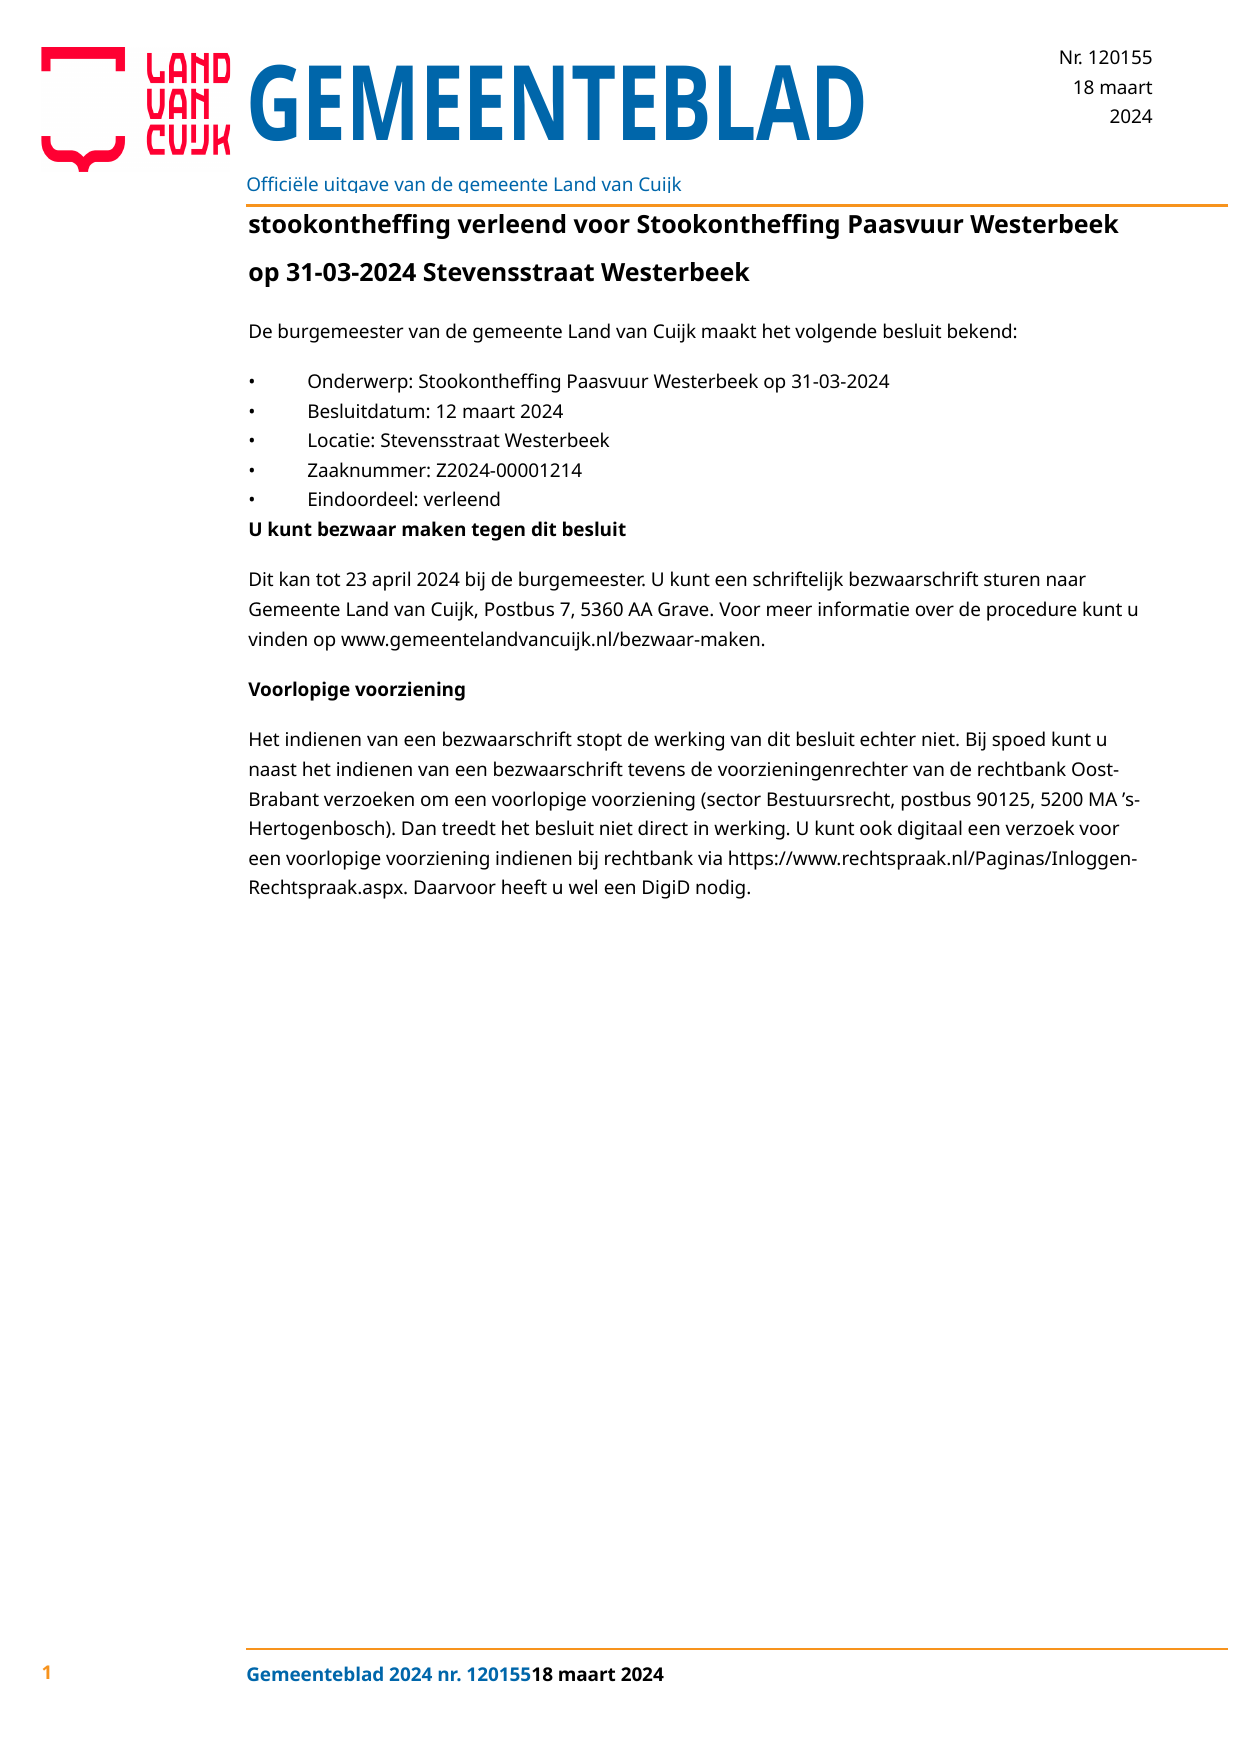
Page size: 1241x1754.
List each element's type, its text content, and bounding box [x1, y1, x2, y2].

list Onderwerp: Stookontheffing Paasvuur Westerbeek op 31-03-2024 [248, 368, 1152, 394]
text Dit kan tot 23 april 2024 bij de burgemeester. U kunt een schriftelijk bezwaarschrift sturen naar Gemeente Land van Cuijk, Postbus 7, 5360 AA Grave. Voor meer informatie over de procedure kunt u vinden op www.gemeentelandvancuijk.nl/bezwaar-maken. [248, 567, 1152, 652]
text U kunt bezwaar maken tegen dit besluit [248, 516, 1152, 542]
text stookontheffing verleend voor Stookontheffing Paasvuur Westerbeek op 31-03-2024 Stevensstraat Westerbeek [248, 207, 1152, 288]
text Voorlopige voorziening [248, 676, 1152, 702]
list Besluitdatum: 12 maart 2024 [248, 398, 1152, 424]
list Zaaknummer: Z2024-00001214 [248, 457, 1152, 483]
picture [41, 47, 231, 172]
list Eindoordeel: verleend [248, 487, 1152, 512]
text Het indienen van een bezwaarschrift stopt de werking van dit besluit echter niet. Bij spoed kunt u naast het indienen van een bezwaarschrift tevens de voorzieningenrechter van de rechtbank Oost-Brabant verzoeken om een voorlopige voorziening (sector Bestuursrecht, postbus 90125, 5200 MA ’s-Hertogenbosch). Dan treedt het besluit niet direct in werking. U kunt ook digitaal een verzoek voor een voorlopige voorziening indienen bij rechtbank via https://www.rechtspraak.nl/Paginas/Inloggen-Rechtspraak.aspx. Daarvoor heeft u wel een DigiD nodig. [248, 727, 1152, 900]
text De burgemeester van de gemeente Land van Cuijk maakt het volgende besluit bekend: [248, 318, 1152, 344]
list Locatie: Stevensstraat Westerbeek [248, 427, 1152, 453]
